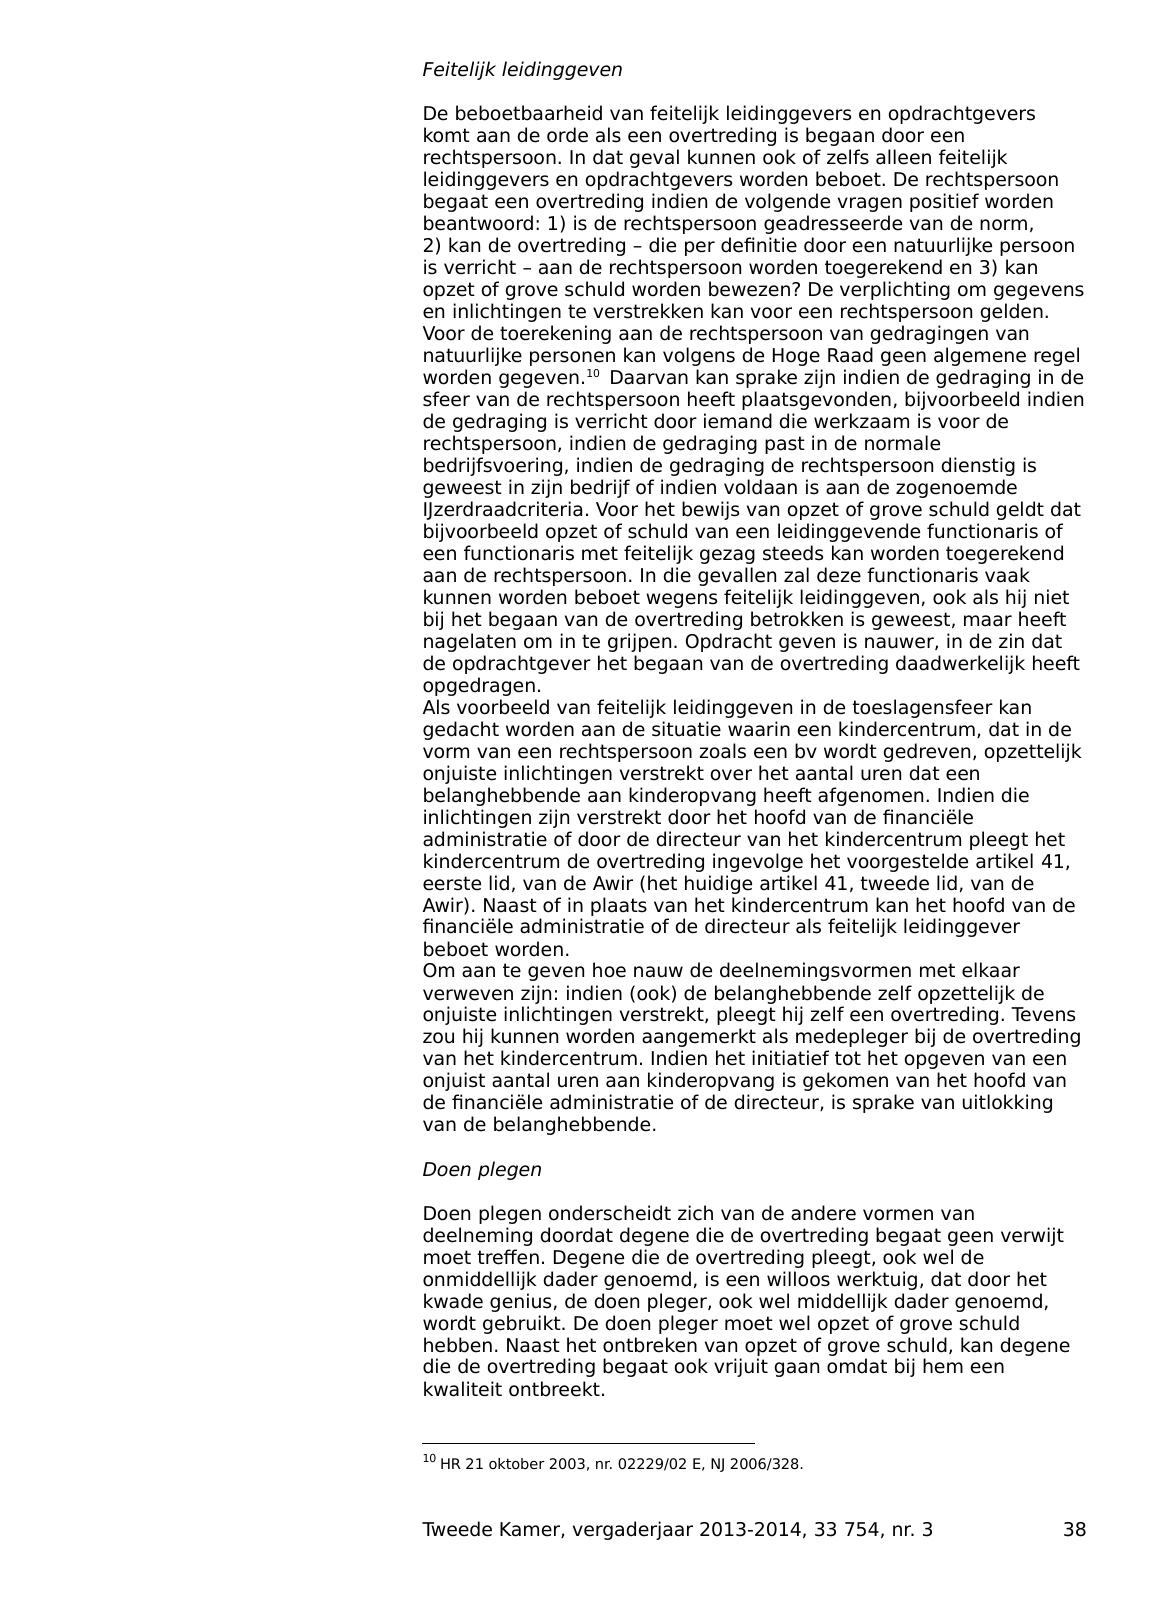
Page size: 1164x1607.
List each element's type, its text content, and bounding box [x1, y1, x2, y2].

text Om aan te geven hoe nauw de deelnemingsvormen met elkaar verweven zijn: indien (ook) de belanghebbende zelf opzettelijk de onjuiste inlichtingen verstrekt, pleegt hij zelf een overtreding. Tevens zou hij kunnen worden aangemerkt als medepleger bij de overtreding van het kindercentrum. Indien het initiatief tot het opgeven van een onjuist aantal uren aan kinderopvang is gekomen van het hoofd van de financiële administratie of de directeur, is sprake van uitlokking van de belanghebbende. [422, 960, 1087, 1136]
subtitle Doen plegen [422, 1158, 1087, 1180]
text HR 21 oktober 2003, nr. 02229/02 E, NJ 2006/328. [422, 1452, 1087, 1474]
text Doen plegen onderscheidt zich van de andere vormen van deelneming doordat degene die de overtreding begaat geen verwijt moet treffen. Degene die de overtreding pleegt, ook wel de onmiddellijk dader genoemd, is een willoos werktuig, dat door het kwade genius, de doen pleger, ook wel middellijk dader genoemd, wordt gebruikt. De doen pleger moet wel opzet of grove schuld hebben. Naast het ontbreken van opzet of grove schuld, kan degene die de overtreding begaat ook vrijuit gaan omdat bij hem een kwaliteit ontbreekt. [422, 1203, 1087, 1400]
text De beboetbaarheid van feitelijk leidinggevers en opdrachtgevers komt aan de orde als een overtreding is begaan door een rechtspersoon. In dat geval kunnen ook of zelfs alleen feitelijk leidinggevers en opdrachtgevers worden beboet. De rechtspersoon begaat een overtreding indien de volgende vragen positief worden beantwoord: 1) is de rechtspersoon geadresseerde van de norm, 2) kan de overtreding – die per definitie door een natuurlijke persoon is verricht – aan de rechtspersoon worden toegerekend en 3) kan opzet of grove schuld worden bewezen? De verplichting om gegevens en inlichtingen te verstrekken kan voor een rechtspersoon gelden. Voor de toerekening aan de rechtspersoon van gedragingen van natuurlijke personen kan volgens de Hoge Raad geen algemene regel worden gegeven. Daarvan kan sprake zijn indien de gedraging in de sfeer van de rechtspersoon heeft plaatsgevonden, bijvoorbeeld indien de gedraging is verricht door iemand die werkzaam is voor de rechtspersoon, indien de gedraging past in de normale bedrijfsvoering, indien de gedraging de rechtspersoon dienstig is geweest in zijn bedrijf of indien voldaan is aan de zogenoemde IJzerdraadcriteria. Voor het bewijs van opzet of grove schuld geldt dat bijvoorbeeld opzet of schuld van een leidinggevende functionaris of een functionaris met feitelijk gezag steeds kan worden toegerekend aan de rechtspersoon. In die gevallen zal deze functionaris vaak kunnen worden beboet wegens feitelijk leidinggeven, ook als hij niet bij het begaan van de overtreding betrokken is geweest, maar heeft nagelaten om in te grijpen. Opdracht geven is nauwer, in de zin dat de opdrachtgever het begaan van de overtreding daadwerkelijk heeft opgedragen. [422, 103, 1087, 697]
text Als voorbeeld van feitelijk leidinggeven in de toeslagensfeer kan gedacht worden aan de situatie waarin een kindercentrum, dat in de vorm van een rechtspersoon zoals een bv wordt gedreven, opzettelijk onjuiste inlichtingen verstrekt over het aantal uren dat een belanghebbende aan kinderopvang heeft afgenomen. Indien die inlichtingen zijn verstrekt door het hoofd van de financiële administratie of door de directeur van het kindercentrum pleegt het kindercentrum de overtreding ingevolge het voorgestelde artikel 41, eerste lid, van de Awir (het huidige artikel 41, tweede lid, van de Awir). Naast of in plaats van het kindercentrum kan het hoofd van de financiële administratie of de directeur als feitelijk leidinggever beboet worden. [422, 697, 1087, 960]
subtitle Feitelijk leidinggeven [422, 59, 1087, 81]
